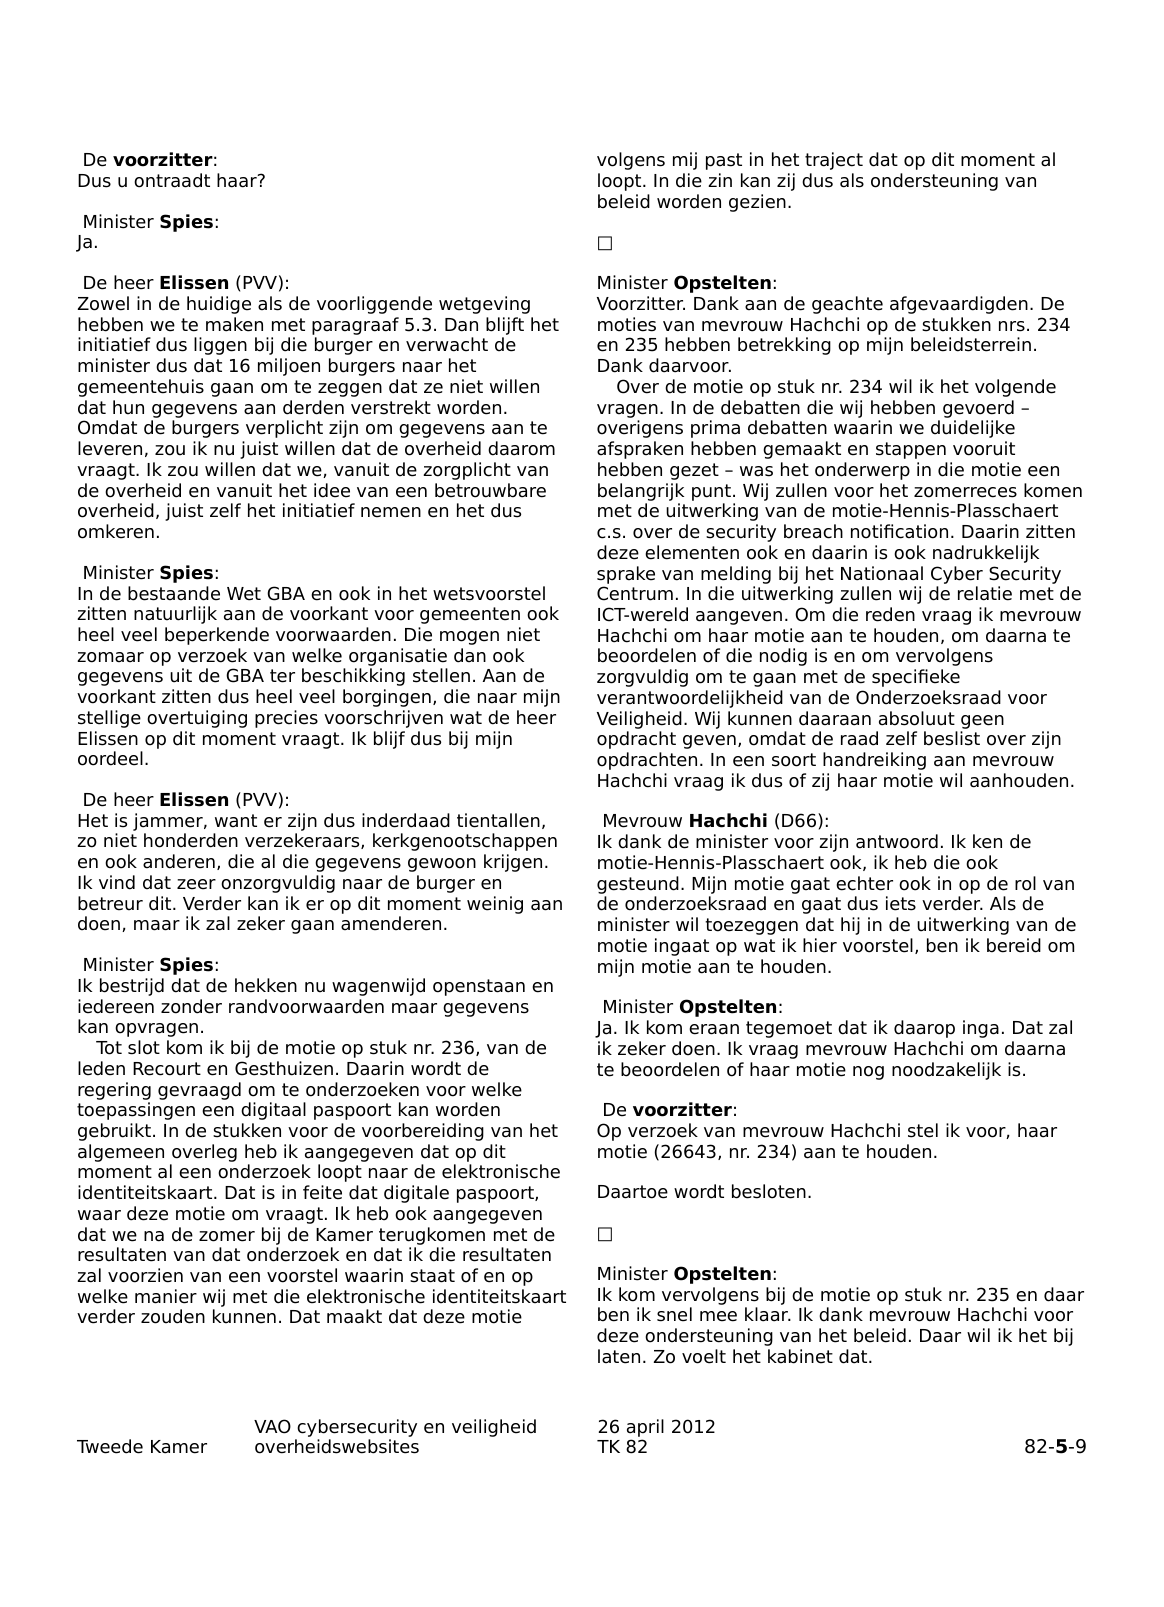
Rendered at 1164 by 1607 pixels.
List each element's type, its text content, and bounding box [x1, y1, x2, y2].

text In de bestaande Wet GBA en ook in het wetsvoorstel zitten natuurlijk aan de voorkant voor gemeenten ook heel veel beperkende voorwaarden. Die mogen niet zomaar op verzoek van welke organisatie dan ook gegevens uit de GBA ter beschikking stellen. Aan de voorkant zitten dus heel veel borgingen, die naar mijn stellige overtuiging precies voorschrijven wat de heer Elissen op dit moment vraagt. Ik blijf dus bij mijn oordeel. [77, 583, 567, 770]
text Minister Spies: [77, 563, 567, 583]
text □ [596, 232, 1087, 253]
text □ [596, 1223, 1087, 1244]
text Minister Spies: [77, 955, 567, 976]
text Mevrouw Hachchi (D66): [596, 811, 1087, 832]
text Ik kom vervolgens bij de motie op stuk nr. 235 en daar ben ik snel mee klaar. Ik dank mevrouw Hachchi voor deze ondersteuning van het beleid. Daar wil ik het bij laten. Zo voelt het kabinet dat. [596, 1284, 1087, 1367]
text Op verzoek van mevrouw Hachchi stel ik voor, haar motie (26643, nr. 234) aan te houden. [596, 1121, 1087, 1162]
text Over de motie op stuk nr. 234 wil ik het volgende vragen. In de debatten die wij hebben gevoerd – overigens prima debatten waarin we duidelijke afspraken hebben gemaakt en stappen vooruit hebben gezet – was het onderwerp in die motie een belangrijk punt. Wij zullen voor het zomerreces komen met de uitwerking van de motie-Hennis-Plasschaert c.s. over de security breach notification. Daarin zitten deze elementen ook en daarin is ook nadrukkelijk sprake van melding bij het Nationaal Cyber Security Centrum. In die uitwerking zullen wij de relatie met de ICT-wereld aangeven. Om die reden vraag ik mevrouw Hachchi om haar motie aan te houden, om daarna te beoordelen of die nodig is en om vervolgens zorgvuldig om te gaan met de specifieke verantwoordelijkheid van de Onderzoeksraad voor Veiligheid. Wij kunnen daaraan absoluut geen opdracht geven, omdat de raad zelf beslist over zijn opdrachten. In een soort handreiking aan mevrouw Hachchi vraag ik dus of zij haar motie wil aanhouden. [596, 377, 1087, 791]
text volgens mij past in het traject dat op dit moment al loopt. In die zin kan zij dus als ondersteuning van beleid worden gezien. [596, 150, 1087, 212]
text De heer Elissen (PVV): [77, 273, 567, 294]
text De voorzitter: [77, 150, 567, 171]
text Dus u ontraadt haar? [77, 171, 567, 192]
text Ik bestrijd dat de hekken nu wagenwijd openstaan en iedereen zonder randvoorwaarden maar gegevens kan opvragen. [77, 976, 567, 1038]
text Minister Opstelten: [596, 1264, 1087, 1284]
text De heer Elissen (PVV): [77, 790, 567, 811]
text Minister Opstelten: [596, 997, 1087, 1018]
text Het is jammer, want er zijn dus inderdaad tientallen, zo niet honderden verzekeraars, kerkgenootschappen en ook anderen, die al die gegevens gewoon krijgen. Ik vind dat zeer onzorgvuldig naar de burger en betreur dit. Verder kan ik er op dit moment weinig aan doen, maar ik zal zeker gaan amenderen. [77, 811, 567, 935]
text Ja. [77, 232, 567, 253]
text De voorzitter: [596, 1100, 1087, 1121]
text Ja. Ik kom eraan tegemoet dat ik daarop inga. Dat zal ik zeker doen. Ik vraag mevrouw Hachchi om daarna te beoordelen of haar motie nog noodzakelijk is. [596, 1018, 1087, 1080]
text Minister Opstelten: [596, 273, 1087, 294]
text Daartoe wordt besloten. [596, 1182, 1087, 1203]
text Ik dank de minister voor zijn antwoord. Ik ken de motie-Hennis-Plasschaert ook, ik heb die ook gesteund. Mijn motie gaat echter ook in op de rol van de onderzoeksraad en gaat dus iets verder. Als de minister wil toezeggen dat hij in de uitwerking van de motie ingaat op wat ik hier voorstel, ben ik bereid om mijn motie aan te houden. [596, 832, 1087, 977]
text Minister Spies: [77, 212, 567, 232]
text Tot slot kom ik bij de motie op stuk nr. 236, van de leden Recourt en Gesthuizen. Daarin wordt de regering gevraagd om te onderzoeken voor welke toepassingen een digitaal paspoort kan worden gebruikt. In de stukken voor de voorbereiding van het algemeen overleg heb ik aangegeven dat op dit moment al een onderzoek loopt naar de elektronische identiteitskaart. Dat is in feite dat digitale paspoort, waar deze motie om vraagt. Ik heb ook aangegeven dat we na de zomer bij de Kamer terugkomen met de resultaten van dat onderzoek en dat ik die resultaten zal voorzien van een voorstel waarin staat of en op welke manier wij met die elektronische identiteitskaart verder zouden kunnen. Dat maakt dat deze motie [77, 1038, 567, 1328]
text Zowel in de huidige als de voorliggende wetgeving hebben we te maken met paragraaf 5.3. Dan blijft het initiatief dus liggen bij die burger en verwacht de minister dus dat 16 miljoen burgers naar het gemeentehuis gaan om te zeggen dat ze niet willen dat hun gegevens aan derden verstrekt worden. Omdat de burgers verplicht zijn om gegevens aan te leveren, zou ik nu juist willen dat de overheid daarom vraagt. Ik zou willen dat we, vanuit de zorgplicht van de overheid en vanuit het idee van een betrouwbare overheid, juist zelf het initiatief nemen en het dus omkeren. [77, 294, 567, 543]
text Voorzitter. Dank aan de geachte afgevaardigden. De moties van mevrouw Hachchi op de stukken nrs. 234 en 235 hebben betrekking op mijn beleidsterrein. Dank daarvoor. [596, 294, 1087, 377]
